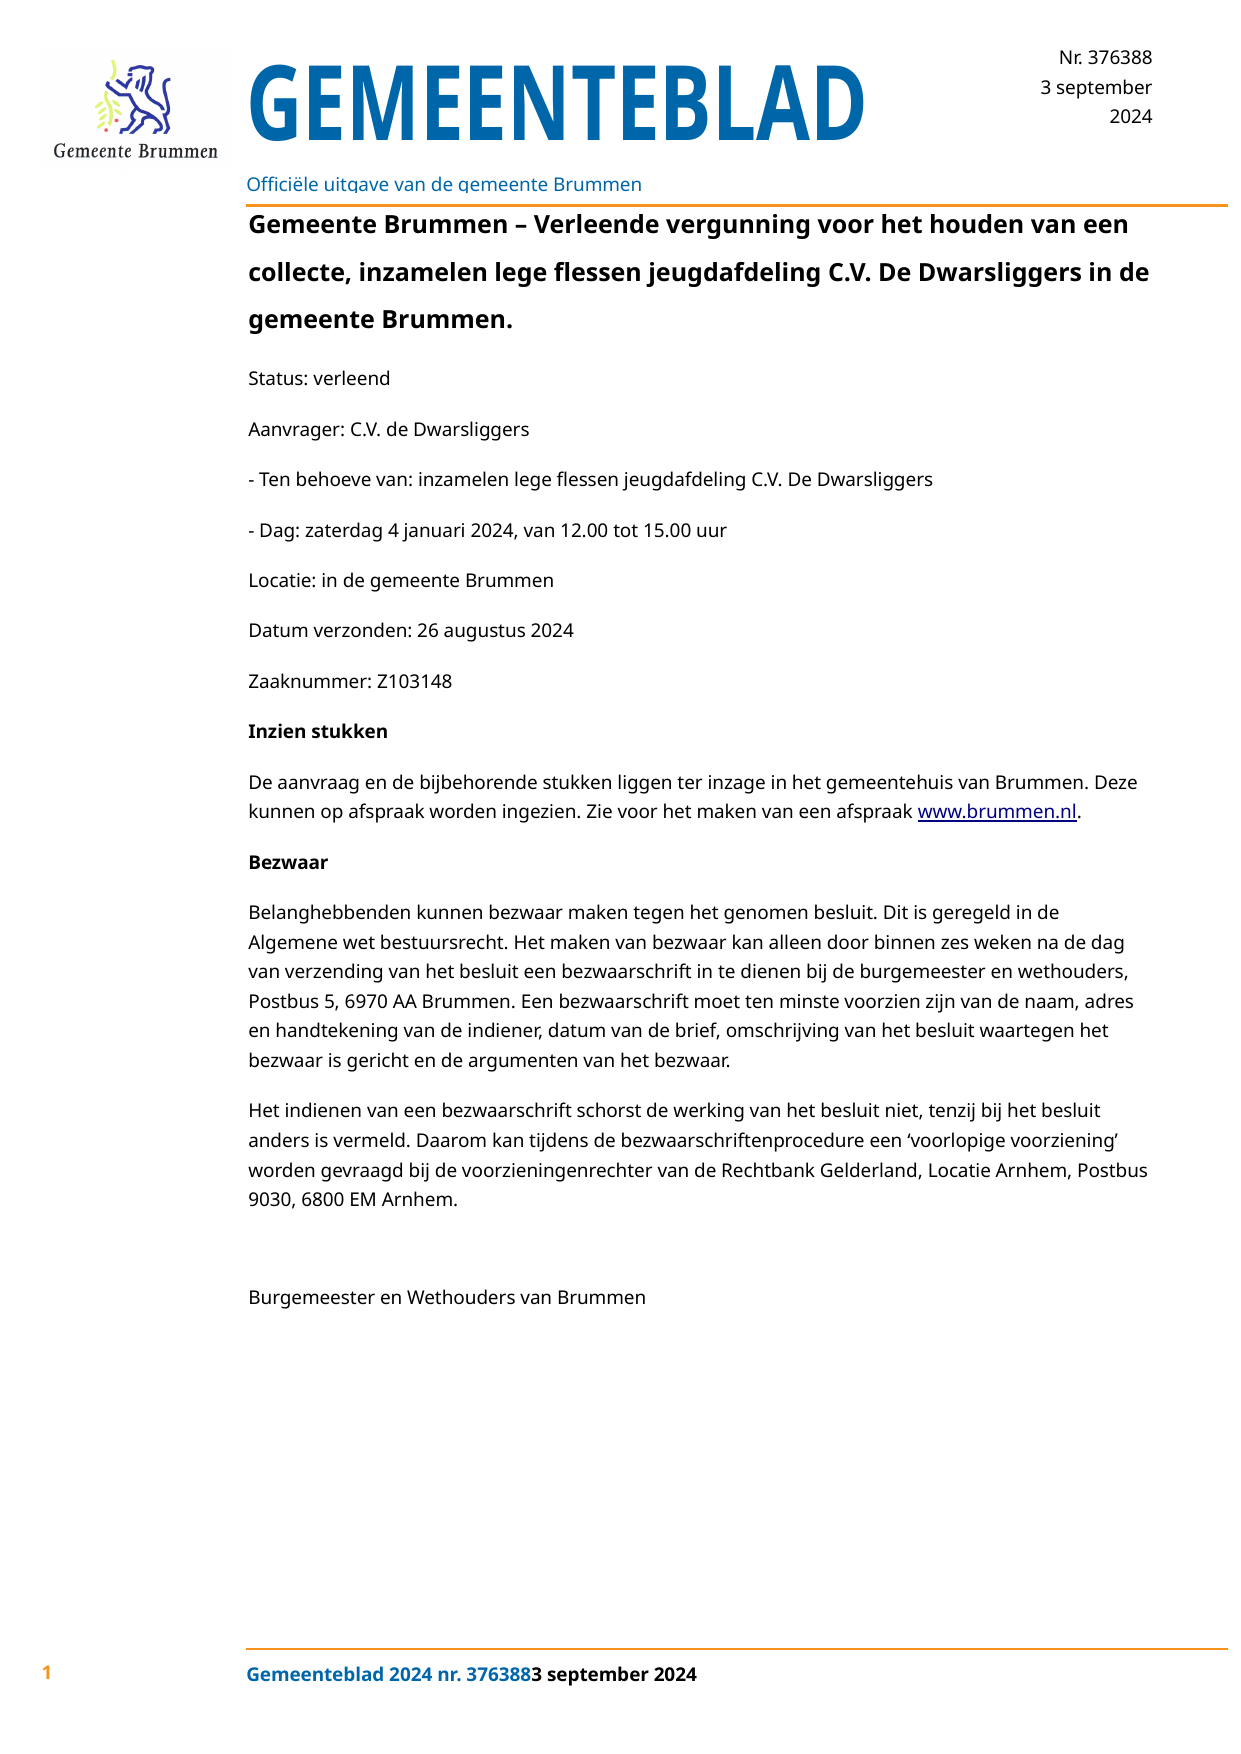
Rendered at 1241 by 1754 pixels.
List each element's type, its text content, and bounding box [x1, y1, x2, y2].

text Locatie: in de gemeente Brummen [248, 567, 1152, 593]
text Zaaknummer: Z103148 [248, 668, 1152, 694]
text - Dag: zaterdag 4 januari 2024, van 12.00 tot 15.00 uur [248, 517, 1152, 542]
text - Ten behoeve van: inzamelen lege flessen jeugdafdeling C.V. De Dwarsliggers [248, 466, 1152, 492]
text Belanghebbenden kunnen bezwaar maken tegen het genomen besluit. Dit is geregeld in de Algemene wet bestuursrecht. Het maken van bezwaar kan alleen door binnen zes weken na de dag van verzending van het besluit een bezwaarschrift in te dienen bij de burgemeester en wethouders, Postbus 5, 6970 AA Brummen. Een bezwaarschrift moet ten minste voorzien zijn van de naam, adres en handtekening van de indiener, datum van de brief, omschrijving van het besluit waartegen het bezwaar is gericht en de argumenten van het bezwaar. [248, 899, 1152, 1073]
text Datum verzonden: 26 augustus 2024 [248, 618, 1152, 643]
text Gemeente Brummen – Verleende vergunning voor het houden van een collecte, inzamelen lege flessen jeugdafdeling C.V. De Dwarsliggers in de gemeente Brummen. [248, 207, 1152, 336]
text Bezwaar [248, 849, 1152, 874]
text Burgemeester en Wethouders van Brummen [248, 1284, 1152, 1310]
text Status: verleend [248, 366, 1152, 391]
text De aanvraag en de bijbehorende stukken liggen ter inzage in het gemeentehuis van Brummen. Deze kunnen op afspraak worden ingezien. Zie voor het maken van een afspraak www.brummen.nl. [248, 769, 1152, 824]
picture [41, 47, 231, 172]
text Het indienen van een bezwaarschrift schorst de werking van het besluit niet, tenzij bij het besluit anders is vermeld. Daarom kan tijdens de bezwaarschriftenprocedure een ‘voorlopige voorziening’ worden gevraagd bij de voorzieningenrechter van de Rechtbank Gelderland, Locatie Arnhem, Postbus 9030, 6800 EM Arnhem. [248, 1098, 1152, 1212]
text Inzien stukken [248, 718, 1152, 744]
text Aanvrager: C.V. de Dwarsliggers [248, 416, 1152, 442]
